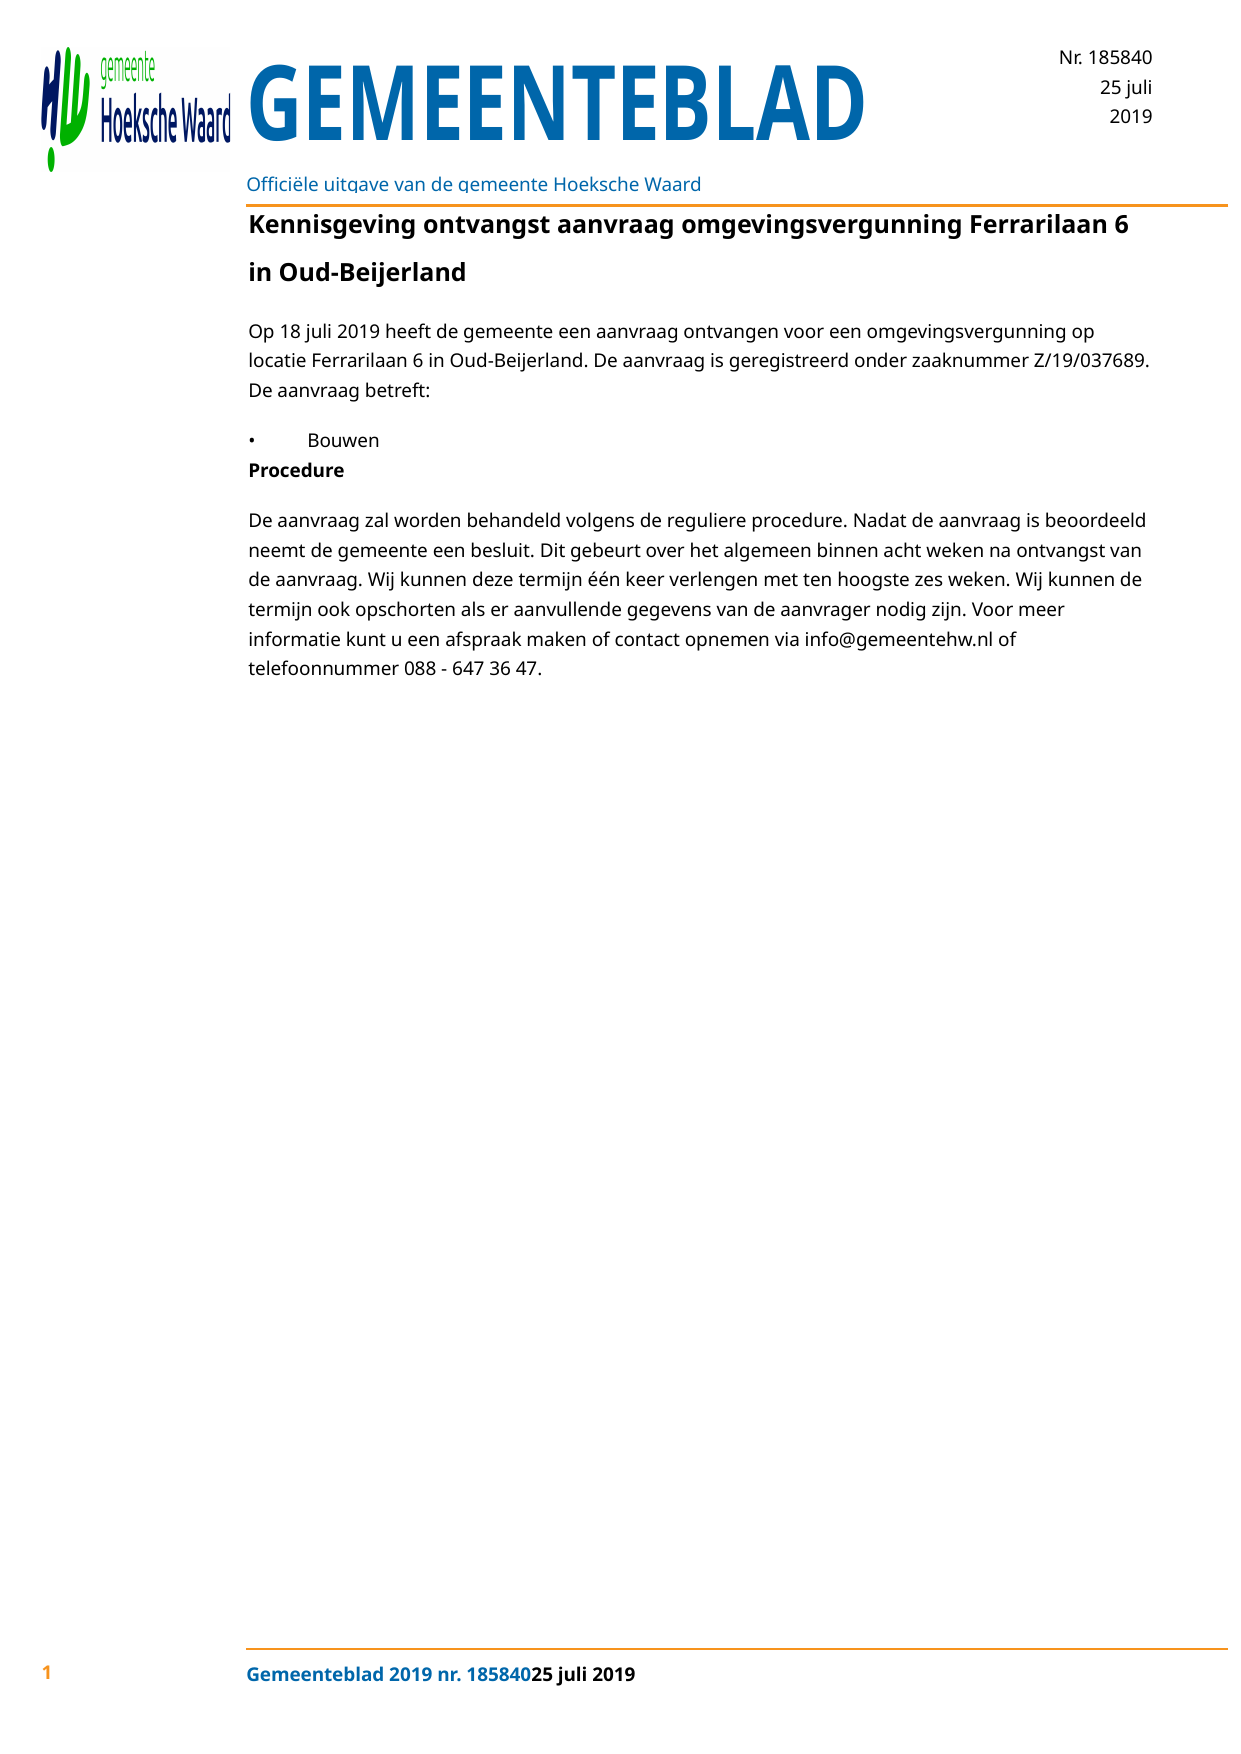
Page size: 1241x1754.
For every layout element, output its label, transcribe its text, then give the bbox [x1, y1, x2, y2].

list Bouwen [248, 427, 1152, 453]
text Kennisgeving ontvangst aanvraag omgevingsvergunning Ferrarilaan 6 in Oud-Beijerland [248, 207, 1152, 288]
text Procedure [248, 457, 1152, 483]
picture [41, 47, 231, 172]
text De aanvraag zal worden behandeld volgens de reguliere procedure. Nadat de aanvraag is beoordeeld neemt de gemeente een besluit. Dit gebeurt over het algemeen binnen acht weken na ontvangst van de aanvraag. Wij kunnen deze termijn één keer verlengen met ten hoogste zes weken. Wij kunnen de termijn ook opschorten als er aanvullende gegevens van de aanvrager nodig zijn. Voor meer informatie kunt u een afspraak maken of contact opnemen via info@gemeentehw.nl of telefoonnummer 088 - 647 36 47. [248, 507, 1152, 681]
text Op 18 juli 2019 heeft de gemeente een aanvraag ontvangen voor een omgevingsvergunning op locatie Ferrarilaan 6 in Oud-Beijerland. De aanvraag is geregistreerd onder zaaknummer Z/19/037689. De aanvraag betreft: [248, 318, 1152, 403]
